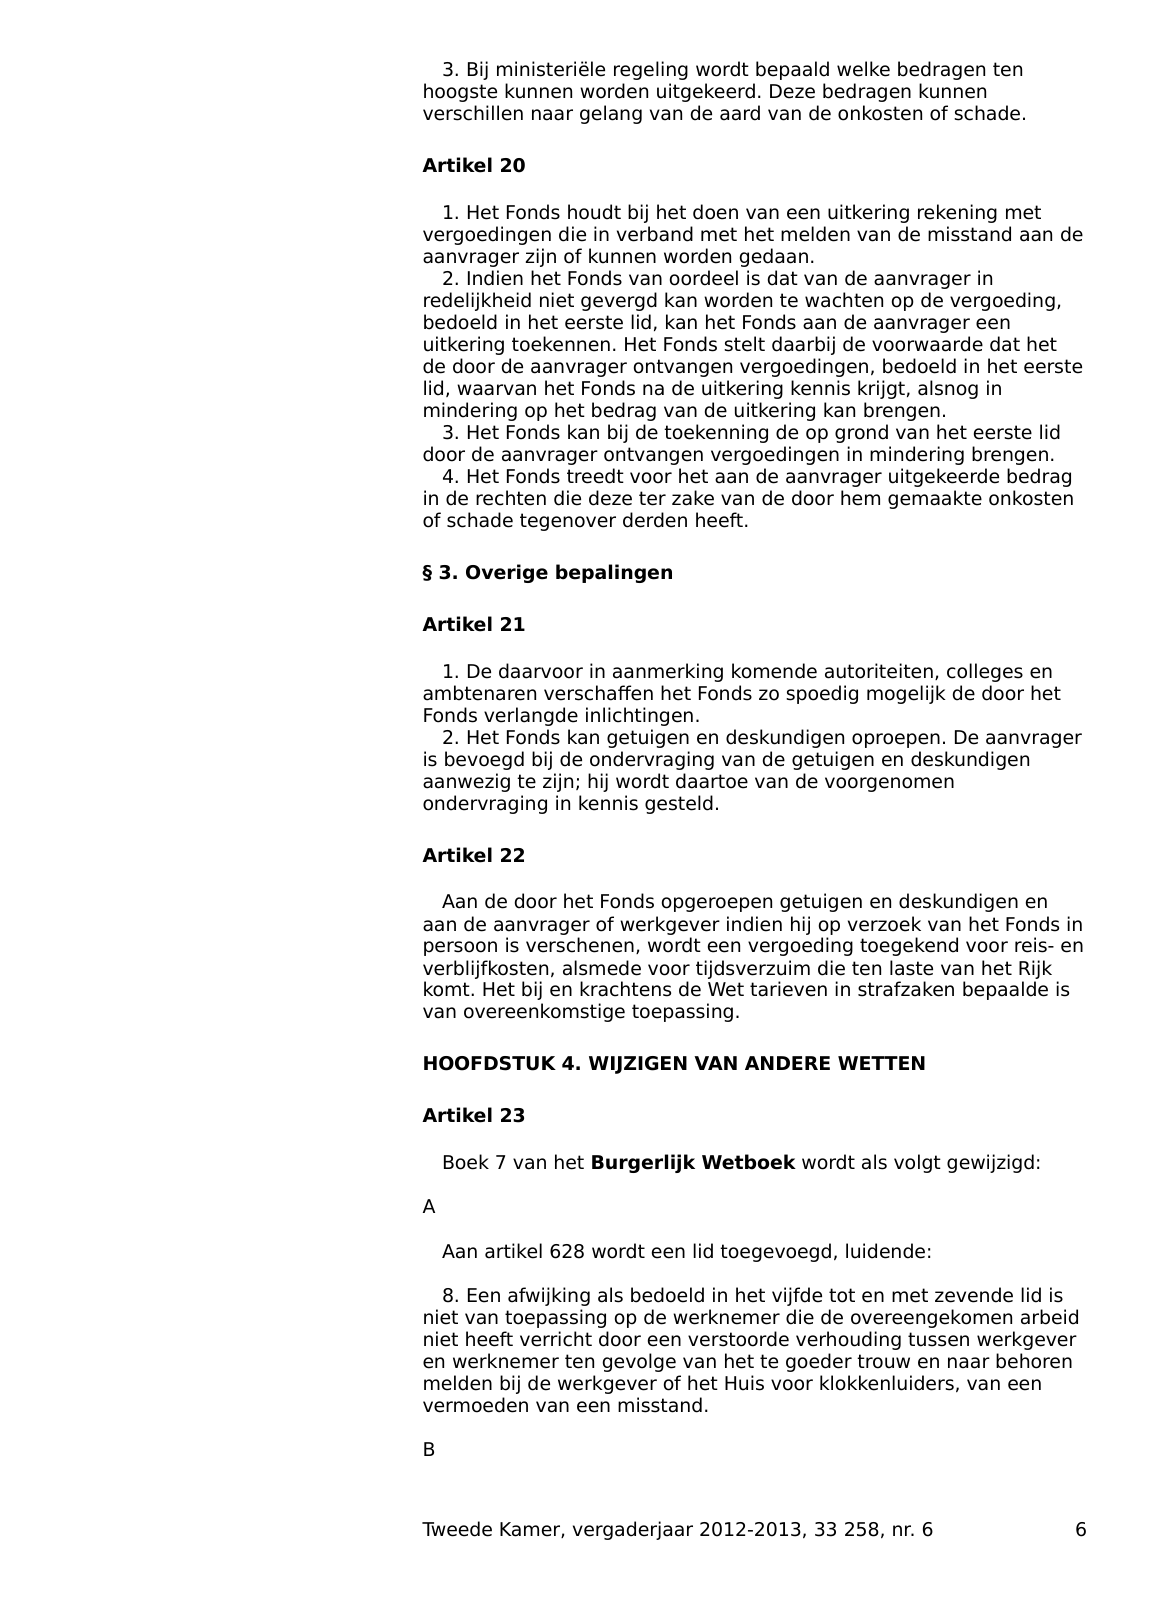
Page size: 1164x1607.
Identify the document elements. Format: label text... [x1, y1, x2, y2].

subtitle Artikel 20 [422, 155, 1087, 177]
subtitle § 3. Overige bepalingen [422, 562, 1087, 584]
text 3. Bij ministeriële regeling wordt bepaald welke bedragen ten hoogste kunnen worden uitgekeerd. Deze bedragen kunnen verschillen naar gelang van de aard van de onkosten of schade. [422, 59, 1087, 125]
subtitle Artikel 23 [422, 1105, 1087, 1127]
text 2. Het Fonds kan getuigen en deskundigen oproepen. De aanvrager is bevoegd bij de ondervraging van de getuigen en deskundigen aanwezig te zijn; hij wordt daartoe van de voorgenomen ondervraging in kennis gesteld. [422, 727, 1087, 814]
text 1. De daarvoor in aanmerking komende autoriteiten, colleges en ambtenaren verschaffen het Fonds zo spoedig mogelijk de door het Fonds verlangde inlichtingen. [422, 661, 1087, 727]
text 4. Het Fonds treedt voor het aan de aanvrager uitgekeerde bedrag in de rechten die deze ter zake van de door hem gemaakte onkosten of schade tegenover derden heeft. [422, 466, 1087, 532]
text Aan artikel 628 wordt een lid toegevoegd, luidende: [422, 1241, 1087, 1263]
subtitle Artikel 21 [422, 614, 1087, 636]
text B [422, 1439, 1087, 1461]
text 1. Het Fonds houdt bij het doen van een uitkering rekening met vergoedingen die in verband met het melden van de misstand aan de aanvrager zijn of kunnen worden gedaan. [422, 202, 1087, 268]
text 2. Indien het Fonds van oordeel is dat van de aanvrager in redelijkheid niet gevergd kan worden te wachten op de vergoeding, bedoeld in het eerste lid, kan het Fonds aan de aanvrager een uitkering toekennen. Het Fonds stelt daarbij de voorwaarde dat het de door de aanvrager ontvangen vergoedingen, bedoeld in het eerste lid, waarvan het Fonds na de uitkering kennis krijgt, alsnog in mindering op het bedrag van de uitkering kan brengen. [422, 268, 1087, 422]
subtitle Artikel 22 [422, 844, 1087, 866]
text 3. Het Fonds kan bij de toekenning de op grond van het eerste lid door de aanvrager ontvangen vergoedingen in mindering brengen. [422, 422, 1087, 466]
subtitle HOOFDSTUK 4. WIJZIGEN VAN ANDERE WETTEN [422, 1053, 1087, 1075]
text 8. Een afwijking als bedoeld in het vijfde tot en met zevende lid is niet van toepassing op de werknemer die de overeengekomen arbeid niet heeft verricht door een verstoorde verhouding tussen werkgever en werknemer ten gevolge van het te goeder trouw en naar behoren melden bij de werkgever of het Huis voor klokkenluiders, van een vermoeden van een misstand. [422, 1285, 1087, 1417]
text Boek 7 van het Burgerlijk Wetboek wordt als volgt gewijzigd: [422, 1152, 1087, 1174]
text Aan de door het Fonds opgeroepen getuigen en deskundigen en aan de aanvrager of werkgever indien hij op verzoek van het Fonds in persoon is verschenen, wordt een vergoeding toegekend voor reis- en verblijfkosten, alsmede voor tijdsverzuim die ten laste van het Rijk komt. Het bij en krachtens de Wet tarieven in strafzaken bepaalde is van overeenkomstige toepassing. [422, 891, 1087, 1023]
text A [422, 1196, 1087, 1218]
